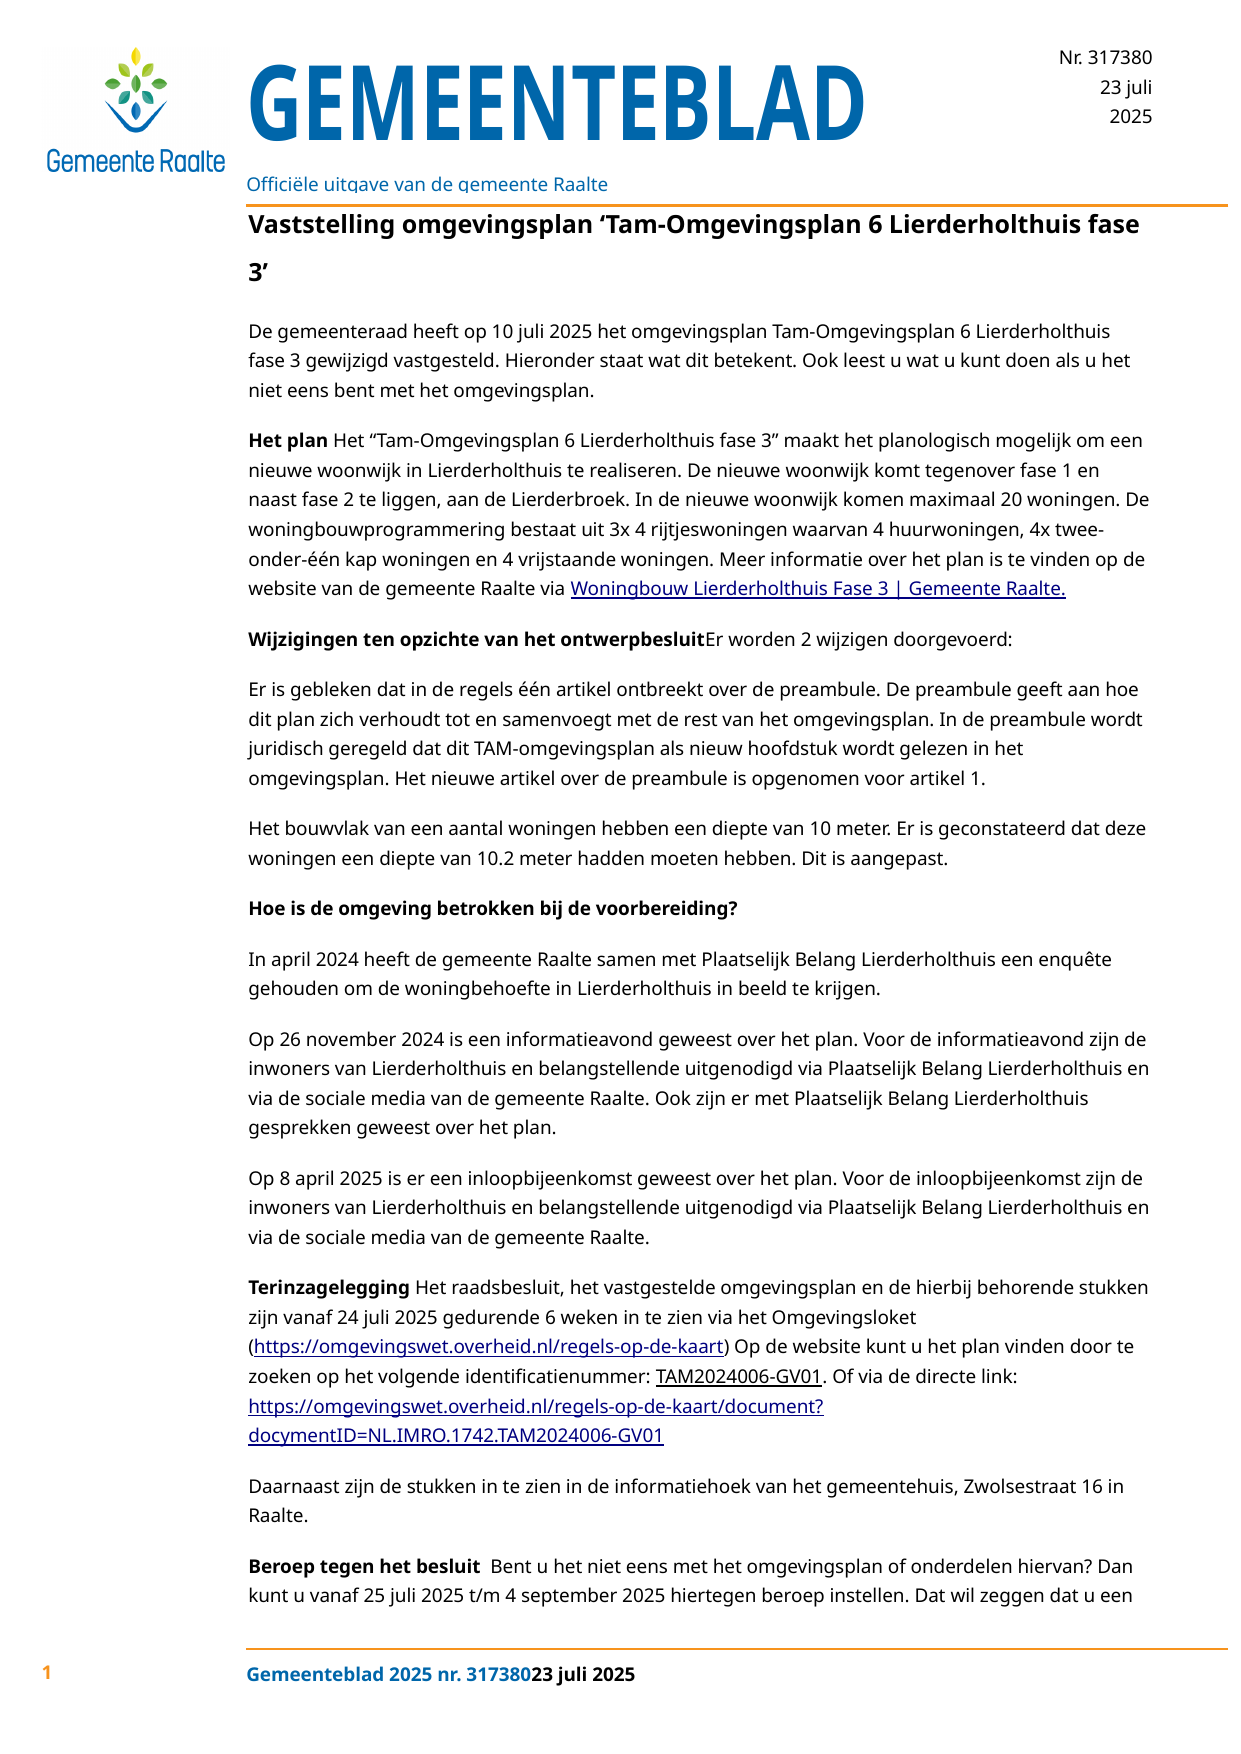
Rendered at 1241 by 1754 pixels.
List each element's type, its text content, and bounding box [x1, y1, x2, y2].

text Er is gebleken dat in de regels één artikel ontbreekt over de preambule. De preambule geeft aan hoe dit plan zich verhoudt tot en samenvoegt met de rest van het omgevingsplan. In de preambule wordt juridisch geregeld dat dit TAM-omgevingsplan als nieuw hoofdstuk wordt gelezen in het omgevingsplan. Het nieuwe artikel over de preambule is opgenomen voor artikel 1. [248, 676, 1152, 791]
picture [41, 47, 231, 172]
text Daarnaast zijn de stukken in te zien in de informatiehoek van het gemeentehuis, Zwolsestraat 16 in Raalte. [248, 1473, 1152, 1528]
text De gemeenteraad heeft op 10 juli 2025 het omgevingsplan Tam-Omgevingsplan 6 Lierderholthuis fase 3 gewijzigd vastgesteld. Hieronder staat wat dit betekent. Ook leest u wat u kunt doen als u het niet eens bent met het omgevingsplan. [248, 318, 1152, 403]
text Terinzagelegging Het raadsbesluit, het vastgestelde omgevingsplan en de hierbij behorende stukken zijn vanaf 24 juli 2025 gedurende 6 weken in te zien via het Omgevingsloket (https://omgevingswet.overheid.nl/regels-op-de-kaart) Op de website kunt u het plan vinden door te zoeken op het volgende identificatienummer: TAM2024006-GV01. Of via de directe link: https://omgevingswet.overheid.nl/regels-op-de-kaart/document?docymentID=NL.IMRO.1742.TAM2024006-GV01 [248, 1274, 1152, 1448]
text Het plan Het “Tam-Omgevingsplan 6 Lierderholthuis fase 3” maakt het planologisch mogelijk om een nieuwe woonwijk in Lierderholthuis te realiseren. De nieuwe woonwijk komt tegenover fase 1 en naast fase 2 te liggen, aan de Lierderbroek. In de nieuwe woonwijk komen maximaal 20 woningen. De woningbouwprogrammering bestaat uit 3x 4 rijtjeswoningen waarvan 4 huurwoningen, 4x twee-onder-één kap woningen en 4 vrijstaande woningen. Meer informatie over het plan is te vinden op de website van de gemeente Raalte via Woningbouw Lierderholthuis Fase 3 | Gemeente Raalte. [248, 427, 1152, 601]
text Vaststelling omgevingsplan ‘Tam-Omgevingsplan 6 Lierderholthuis fase 3’ [248, 207, 1152, 288]
text In april 2024 heeft de gemeente Raalte samen met Plaatselijk Belang Lierderholthuis een enquête gehouden om de woningbehoefte in Lierderholthuis in beeld te krijgen. [248, 946, 1152, 1001]
text Wijzigingen ten opzichte van het ontwerpbesluitEr worden 2 wijzigen doorgevoerd: [248, 626, 1152, 652]
text Beroep tegen het besluit Bent u het niet eens met het omgevingsplan of onderdelen hiervan? Dan kunt u vanaf 25 juli 2025 t/m 4 september 2025 hiertegen beroep instellen. Dat wil zeggen dat u een [248, 1553, 1152, 1608]
text Op 26 november 2024 is een informatieavond geweest over het plan. Voor de informatieavond zijn de inwoners van Lierderholthuis en belangstellende uitgenodigd via Plaatselijk Belang Lierderholthuis en via de sociale media van de gemeente Raalte. Ook zijn er met Plaatselijk Belang Lierderholthuis gesprekken geweest over het plan. [248, 1026, 1152, 1140]
text Op 8 april 2025 is er een inloopbijeenkomst geweest over het plan. Voor de inloopbijeenkomst zijn de inwoners van Lierderholthuis en belangstellende uitgenodigd via Plaatselijk Belang Lierderholthuis en via de sociale media van de gemeente Raalte. [248, 1165, 1152, 1250]
text Het bouwvlak van een aantal woningen hebben een diepte van 10 meter. Er is geconstateerd dat deze woningen een diepte van 10.2 meter hadden moeten hebben. Dit is aangepast. [248, 815, 1152, 871]
text Hoe is de omgeving betrokken bij de voorbereiding? [248, 895, 1152, 921]
